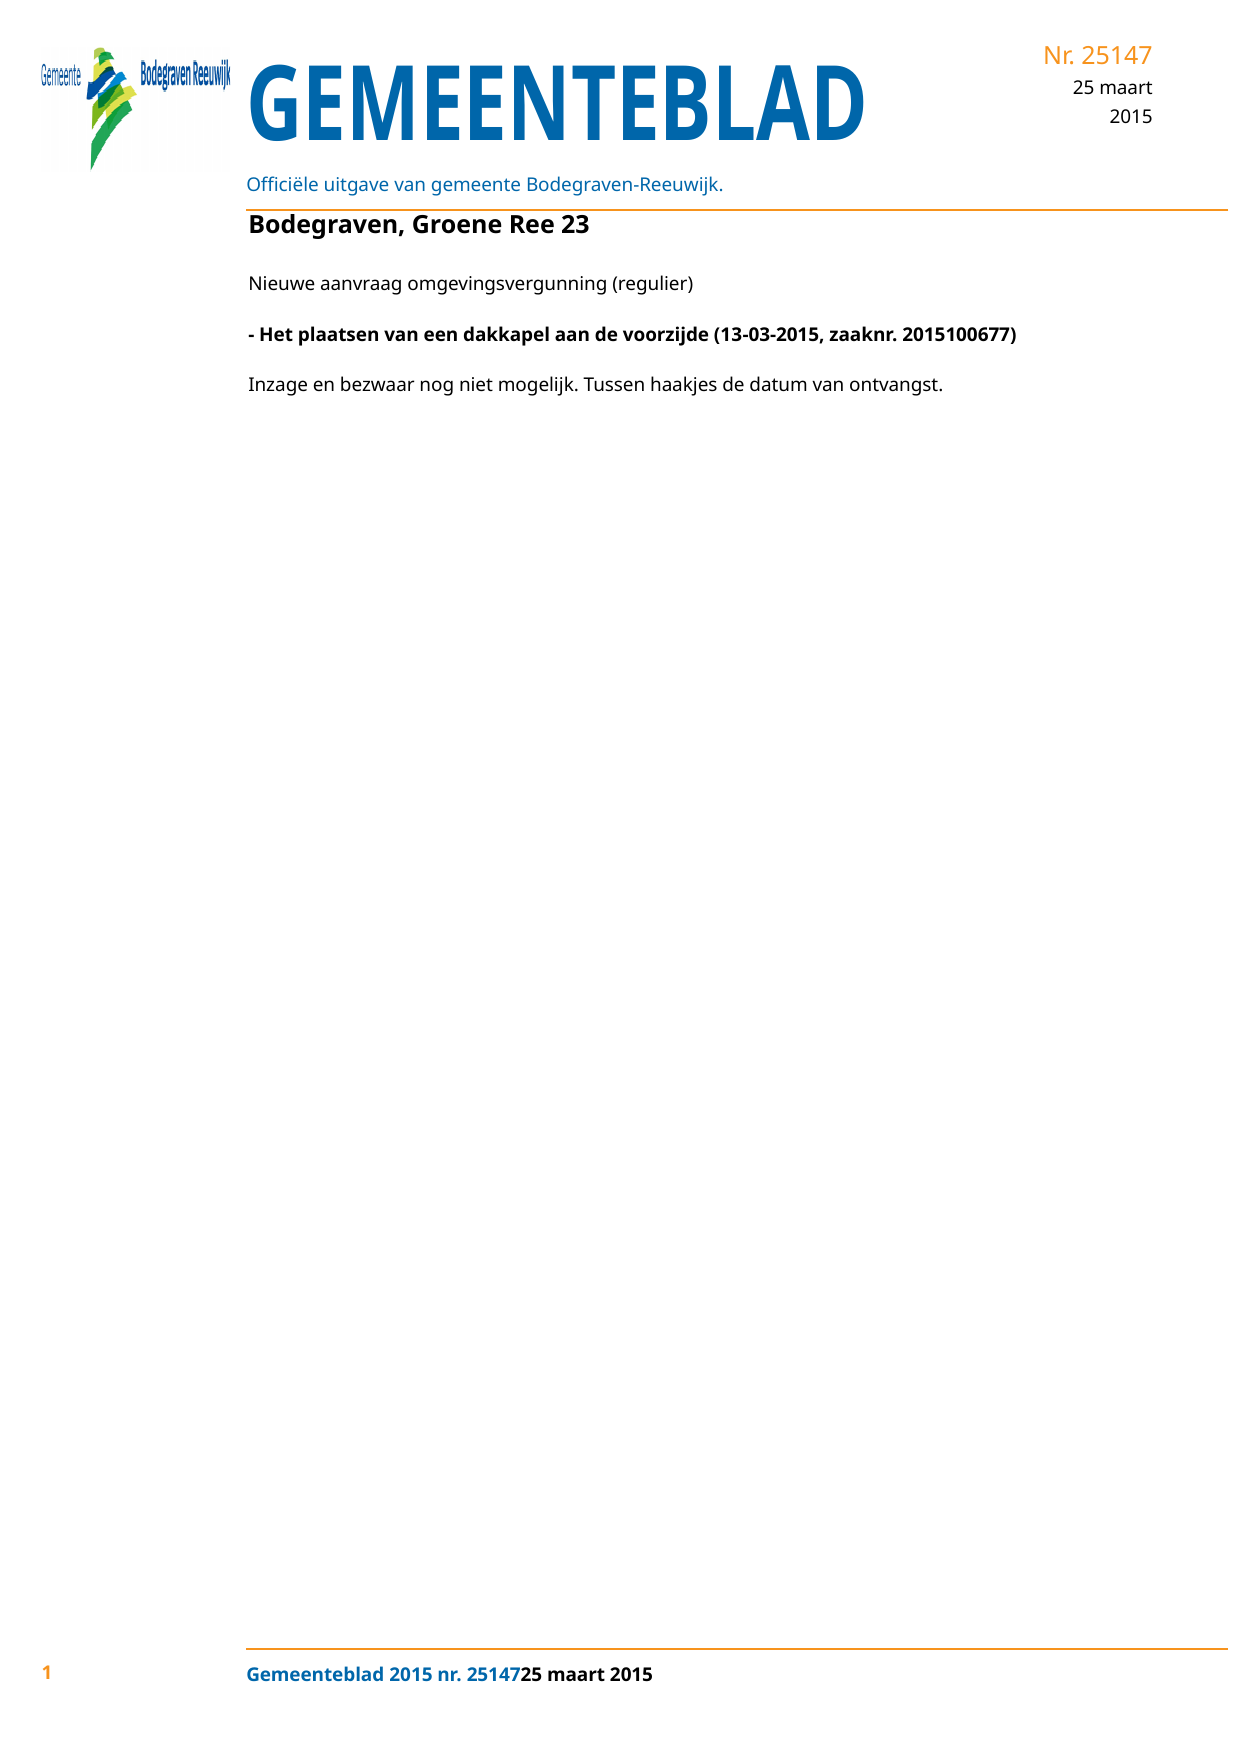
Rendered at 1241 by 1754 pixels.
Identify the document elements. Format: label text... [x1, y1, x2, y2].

text Inzage en bezwaar nog niet mogelijk. Tussen haakjes de datum van ontvangst. [248, 371, 1152, 397]
text - Het plaatsen van een dakkapel aan de voorzijde (13‑03‑2015, zaaknr. 2015100677) [248, 321, 1152, 346]
text Nieuwe aanvraag omgevingsvergunning (regulier) [248, 270, 1152, 296]
text Bodegraven, Groene Ree 23 [248, 211, 1152, 241]
picture [41, 47, 231, 172]
